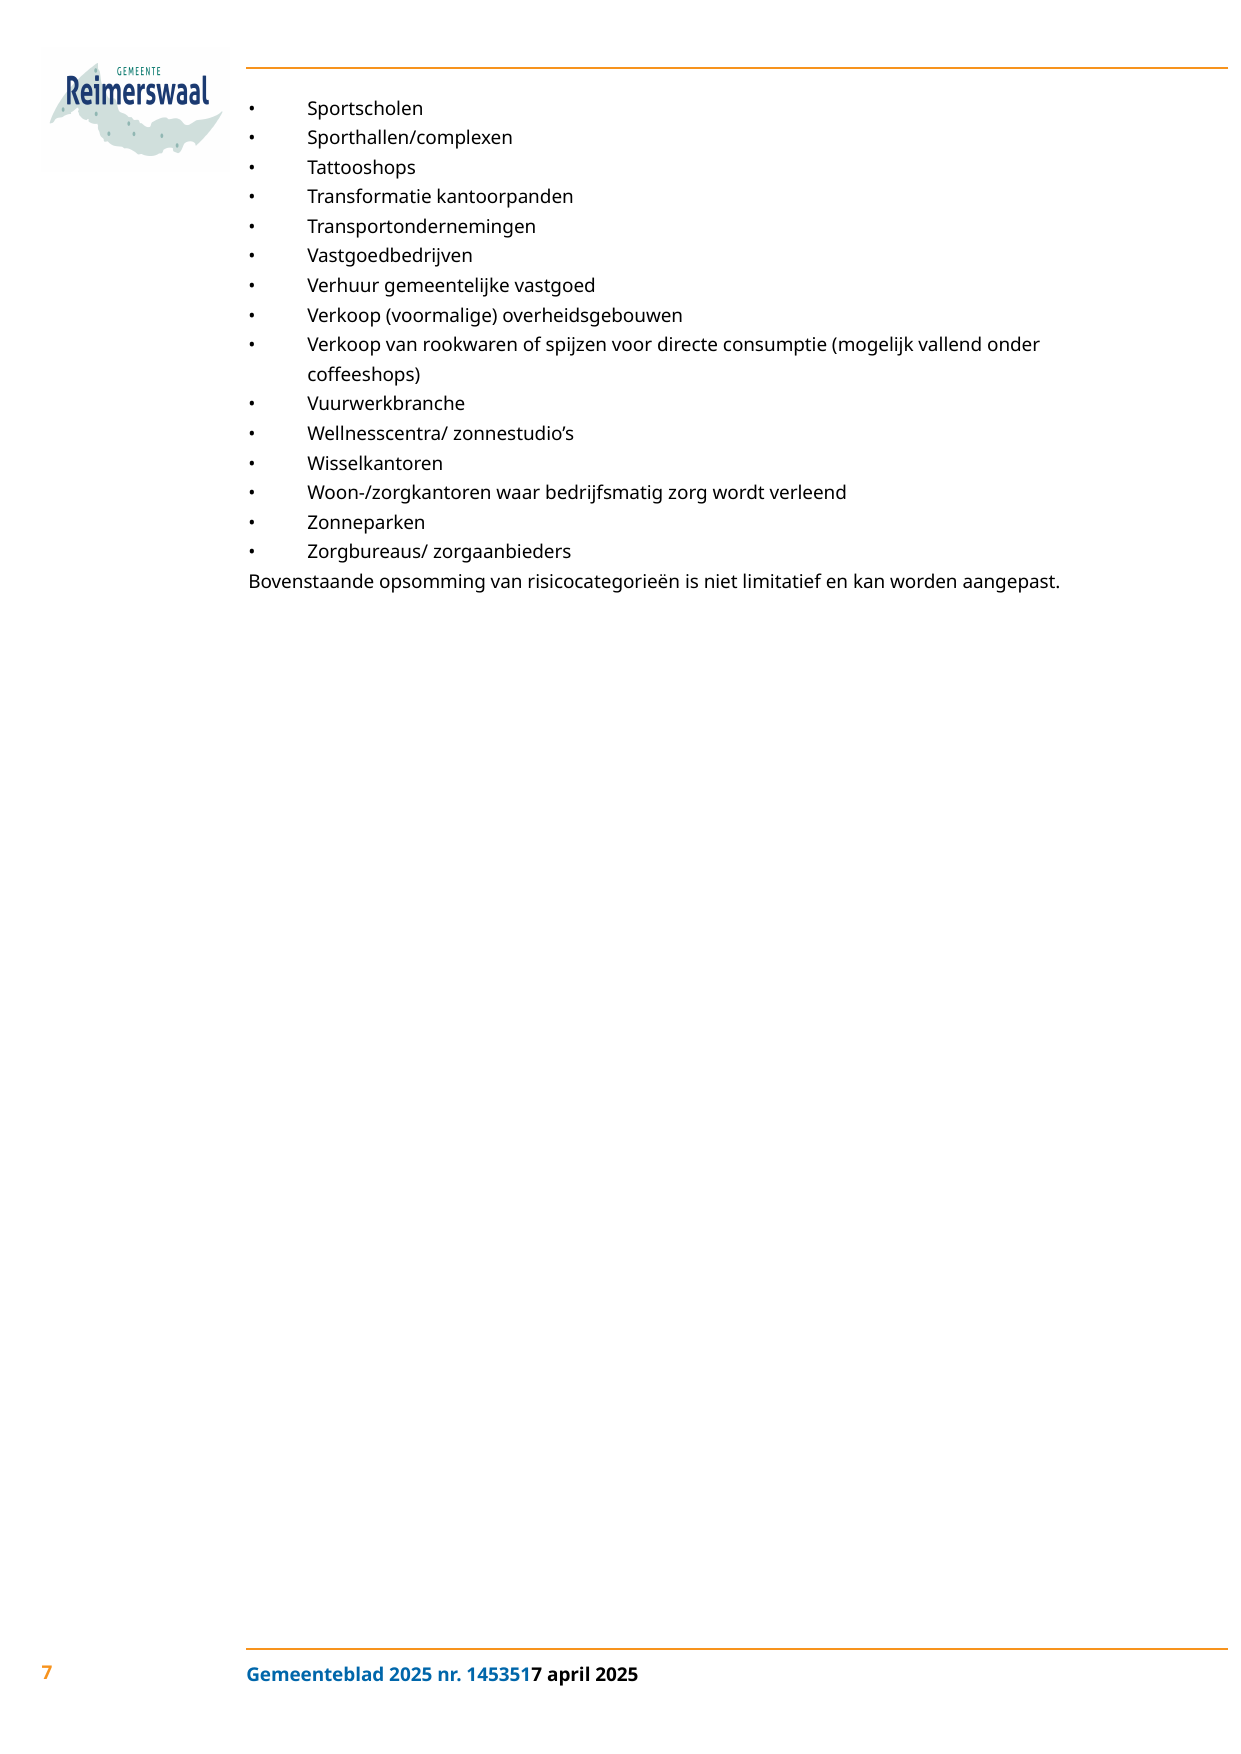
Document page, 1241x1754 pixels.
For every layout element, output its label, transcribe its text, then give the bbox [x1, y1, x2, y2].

list Transportondernemingen [248, 213, 1152, 239]
picture [41, 47, 231, 172]
list Wisselkantoren [248, 450, 1152, 476]
list Tattooshops [248, 154, 1152, 180]
list Zorgbureaus/ zorgaanbieders [248, 538, 1152, 564]
list Vuurwerkbranche [248, 391, 1152, 416]
text Bovenstaande opsomming van risicocategorieën is niet limitatief en kan worden aangepast. [248, 568, 1152, 594]
list Wellnesscentra/ zonnestudio’s [248, 420, 1152, 446]
list Verkoop van rookwaren of spijzen voor directe consumptie (mogelijk vallend onder coffeeshops) [248, 331, 1152, 387]
list Vastgoedbedrijven [248, 243, 1152, 268]
list Transformatie kantoorpanden [248, 183, 1152, 209]
list Sporthallen/complexen [248, 124, 1152, 150]
list Zonneparken [248, 509, 1152, 535]
list Sportscholen [248, 95, 1152, 121]
list Verkoop (voormalige) overheidsgebouwen [248, 302, 1152, 328]
list Verhuur gemeentelijke vastgoed [248, 272, 1152, 298]
list Woon-/zorgkantoren waar bedrijfsmatig zorg wordt verleend [248, 479, 1152, 505]
